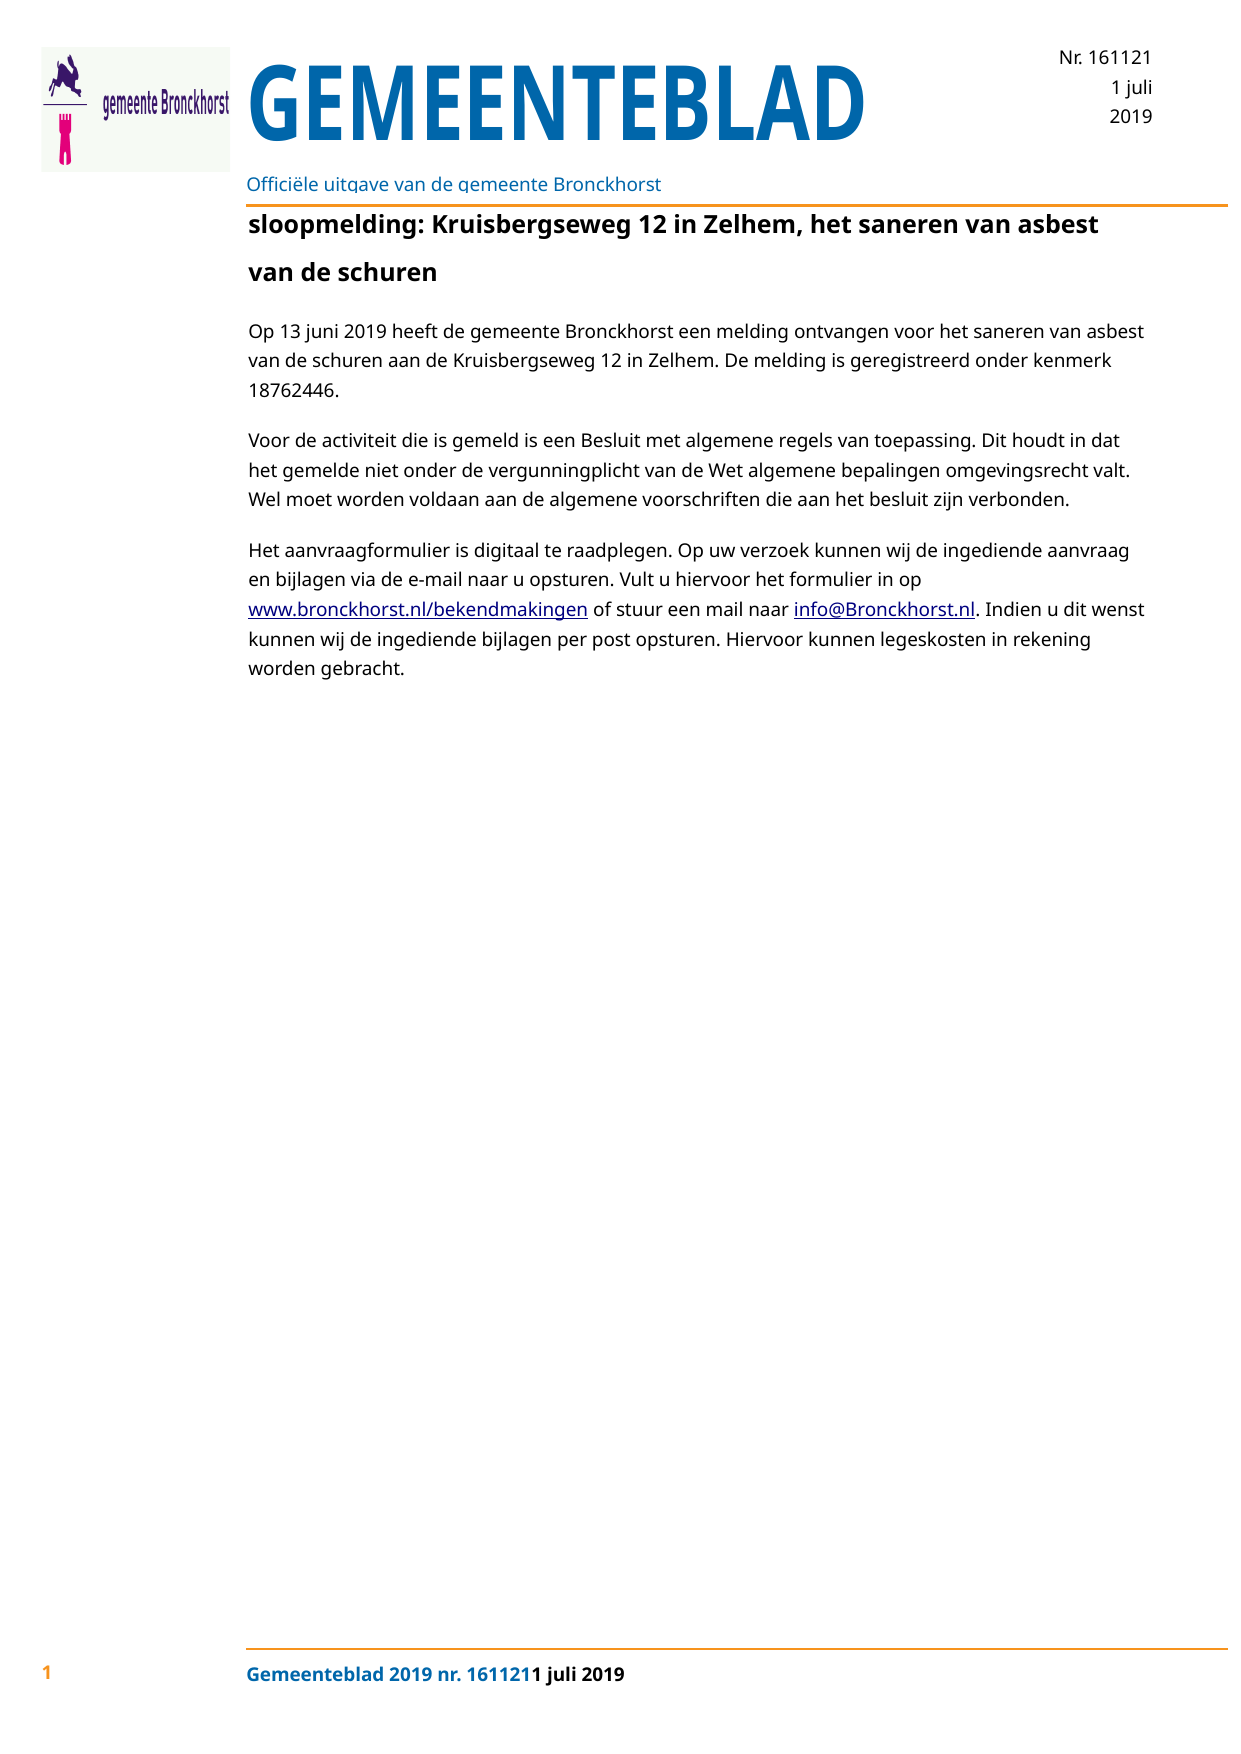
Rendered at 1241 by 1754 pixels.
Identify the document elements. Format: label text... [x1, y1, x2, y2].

text Het aanvraagformulier is digitaal te raadplegen. Op uw verzoek kunnen wij de ingediende aanvraag en bijlagen via de e-mail naar u opsturen. Vult u hiervoor het formulier in op www.bronckhorst.nl/bekendmakingen of stuur een mail naar info@Bronckhorst.nl. Indien u dit wenst kunnen wij de ingediende bijlagen per post opsturen. Hiervoor kunnen legeskosten in rekening worden gebracht. [248, 537, 1152, 681]
text sloopmelding: Kruisbergseweg 12 in Zelhem, het saneren van asbest van de schuren [248, 207, 1152, 288]
text Voor de activiteit die is gemeld is een Besluit met algemene regels van toepassing. Dit houdt in dat het gemelde niet onder de vergunningplicht van de Wet algemene bepalingen omgevingsrecht valt. Wel moet worden voldaan aan de algemene voorschriften die aan het besluit zijn verbonden. [248, 427, 1152, 512]
picture [41, 47, 231, 172]
text Op 13 juni 2019 heeft de gemeente Bronckhorst een melding ontvangen voor het saneren van asbest van de schuren aan de Kruisbergseweg 12 in Zelhem. De melding is geregistreerd onder kenmerk 18762446. [248, 318, 1152, 403]
